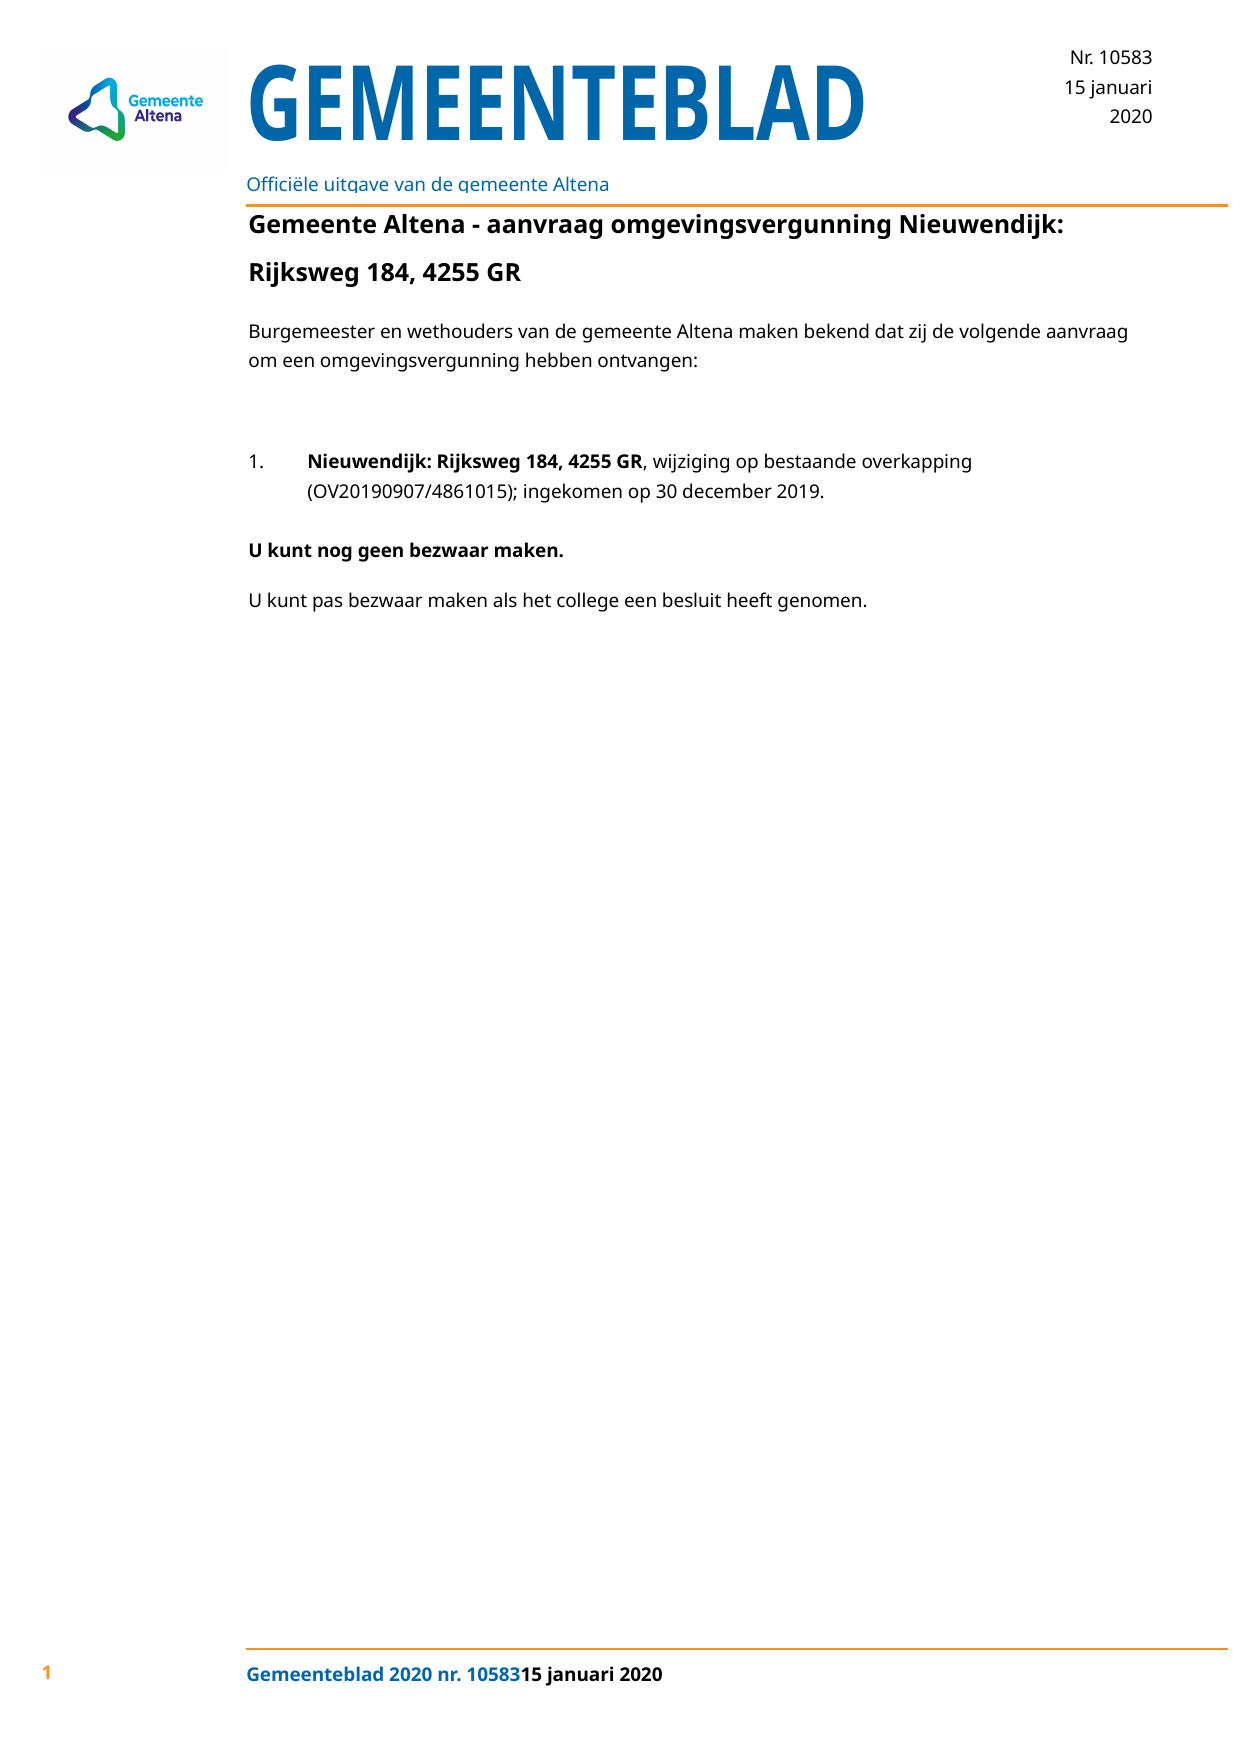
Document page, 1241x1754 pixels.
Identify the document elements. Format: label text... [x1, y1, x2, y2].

list Nieuwendijk: Rijksweg 184, 4255 GR, wijziging op bestaande overkapping (OV20190907/4861015); ingekomen op 30 december 2019. [248, 448, 1152, 504]
text U kunt nog geen bezwaar maken. [248, 537, 1152, 563]
picture [41, 47, 231, 172]
text U kunt pas bezwaar maken als het college een besluit heeft genomen. [248, 587, 1152, 613]
text Burgemeester en wethouders van de gemeente Altena maken bekend dat zij de volgende aanvraag om een omgevingsvergunning hebben ontvangen: [248, 318, 1152, 373]
text Gemeente Altena - aanvraag omgevingsvergunning Nieuwendijk: Rijksweg 184, 4255 GR [248, 207, 1152, 288]
